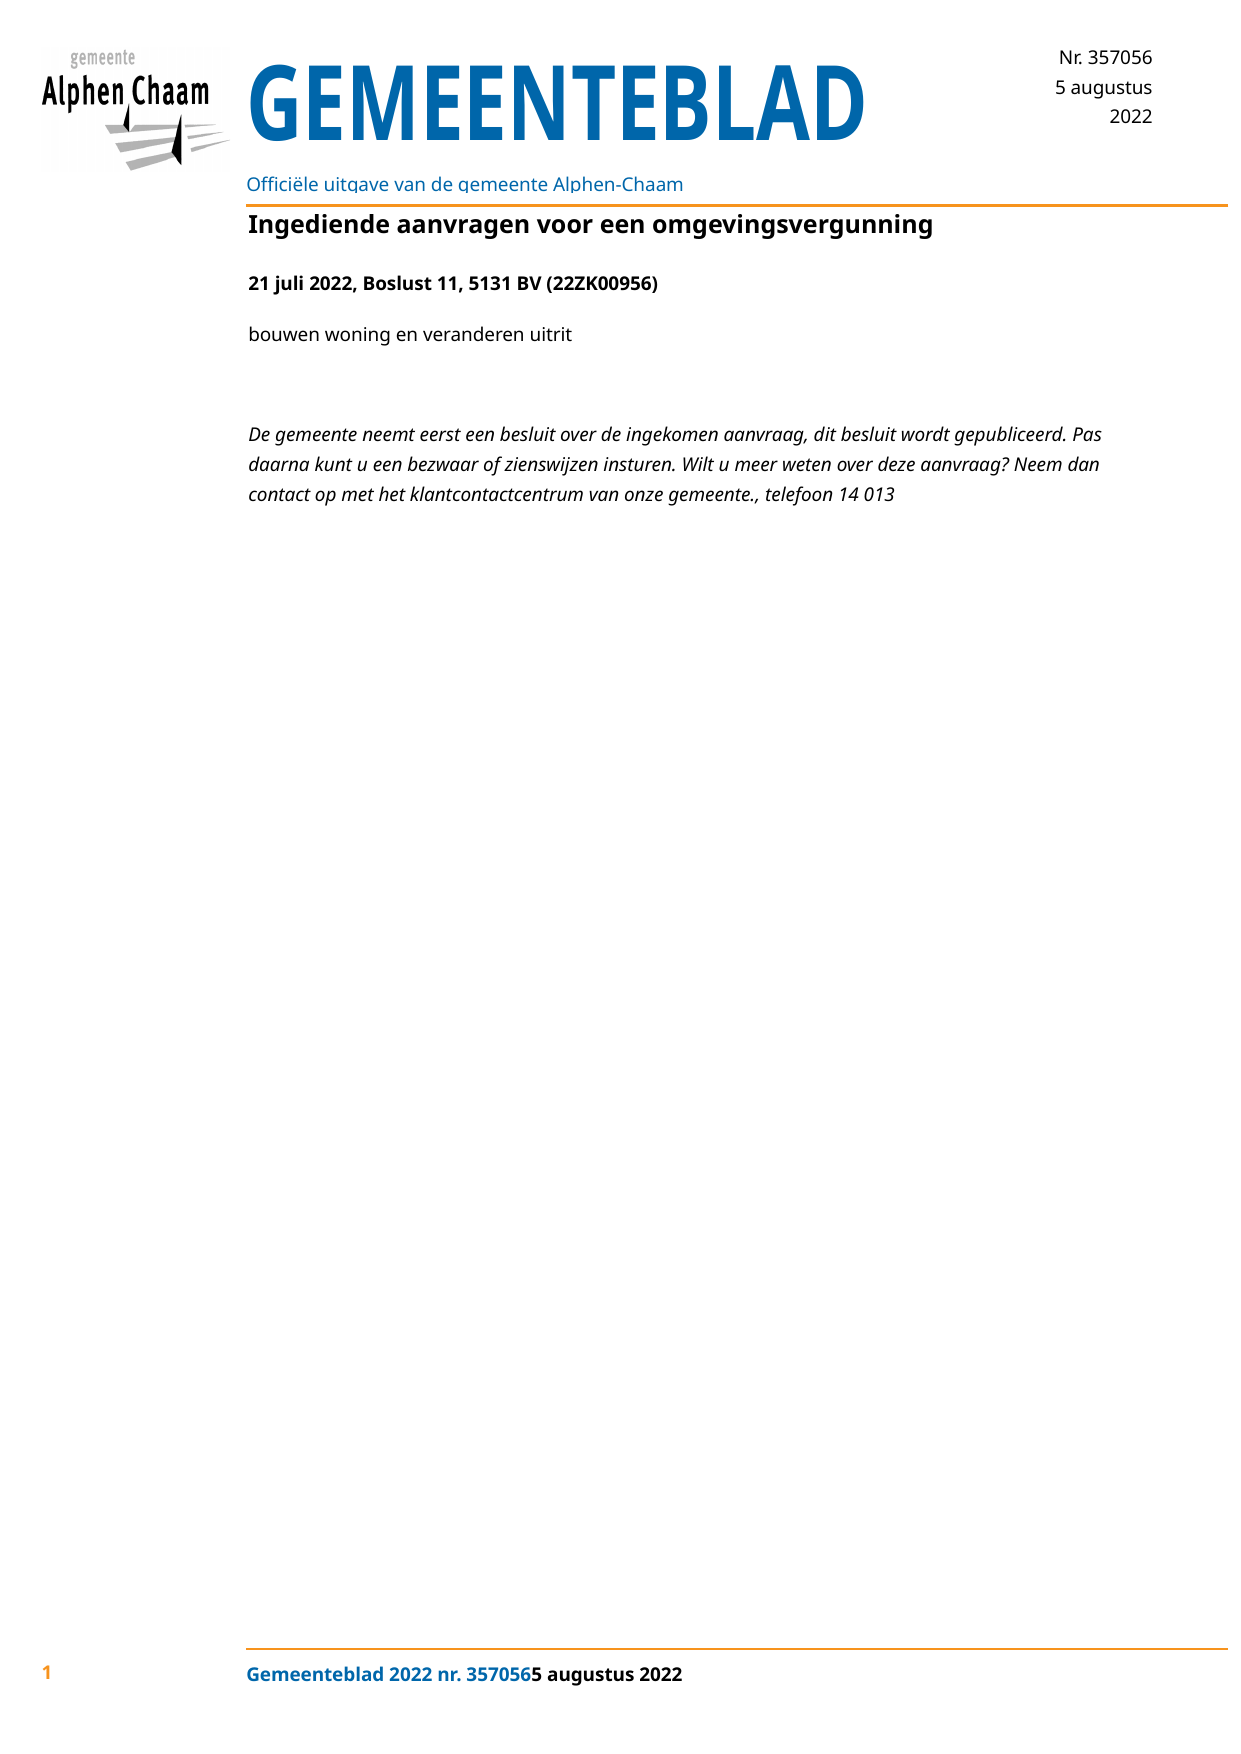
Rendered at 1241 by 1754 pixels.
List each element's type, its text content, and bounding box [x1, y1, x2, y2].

text Ingediende aanvragen voor een omgevingsvergunning [248, 207, 1152, 241]
text bouwen woning en veranderen uitrit [248, 321, 1152, 346]
text 21 juli 2022, Boslust 11, 5131 BV (22ZK00956) [248, 270, 1152, 296]
picture [41, 47, 231, 172]
text De gemeente neemt eerst een besluit over de ingekomen aanvraag, dit besluit wordt gepubliceerd. Pas daarna kunt u een bezwaar of zienswijzen insturen. Wilt u meer weten over deze aanvraag? Neem dan contact op met het klantcontactcentrum van onze gemeente., telefoon 14 013 [248, 422, 1152, 506]
